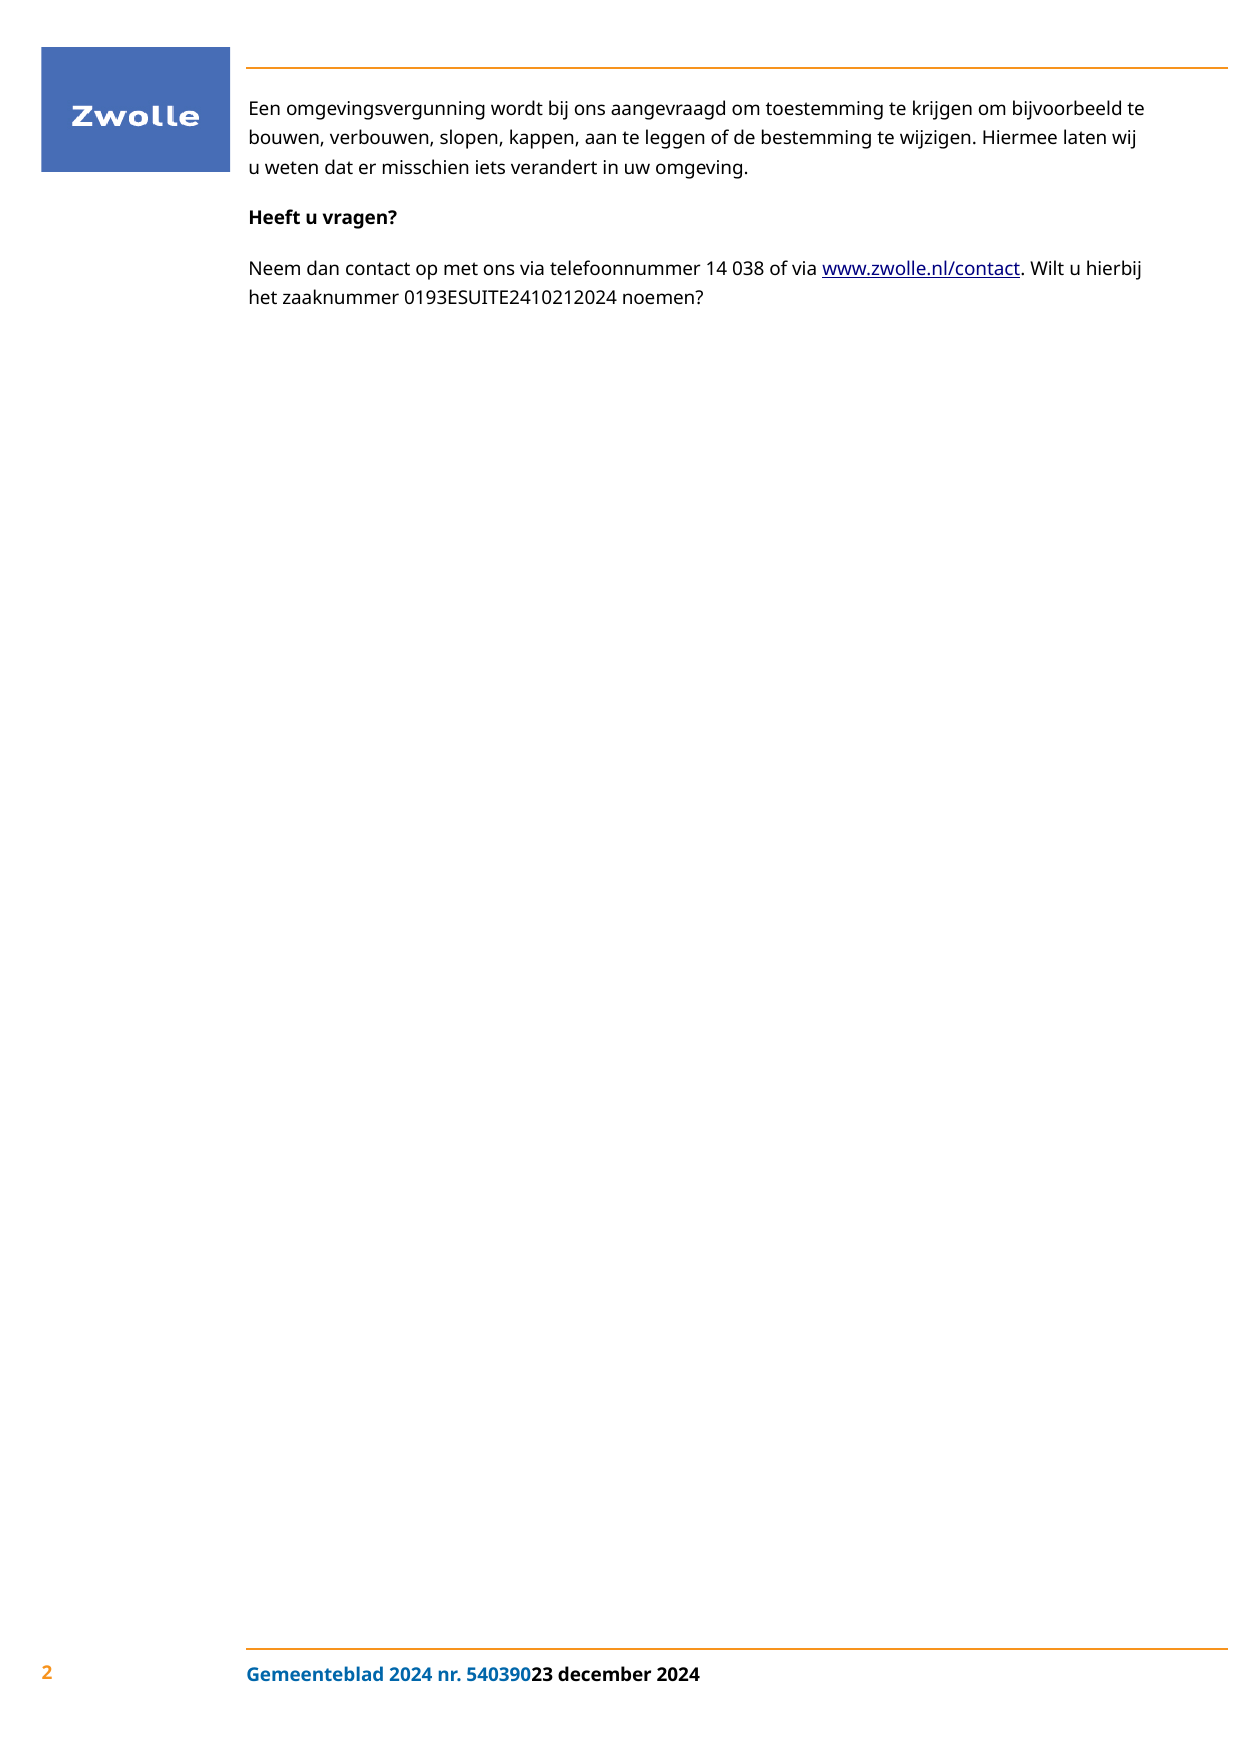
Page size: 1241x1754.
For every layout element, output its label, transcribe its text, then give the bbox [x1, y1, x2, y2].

text Een omgevingsvergunning wordt bij ons aangevraagd om toestemming te krijgen om bijvoorbeeld te bouwen, verbouwen, slopen, kappen, aan te leggen of de bestemming te wijzigen. Hiermee laten wij u weten dat er misschien iets verandert in uw omgeving. [248, 95, 1152, 180]
text Heeft u vragen? [248, 204, 1152, 230]
text Neem dan contact op met ons via telefoonnummer 14 038 of via www.zwolle.nl/contact. Wilt u hierbij het zaaknummer 0193ESUITE2410212024 noemen? [248, 255, 1152, 310]
picture [41, 47, 231, 172]
